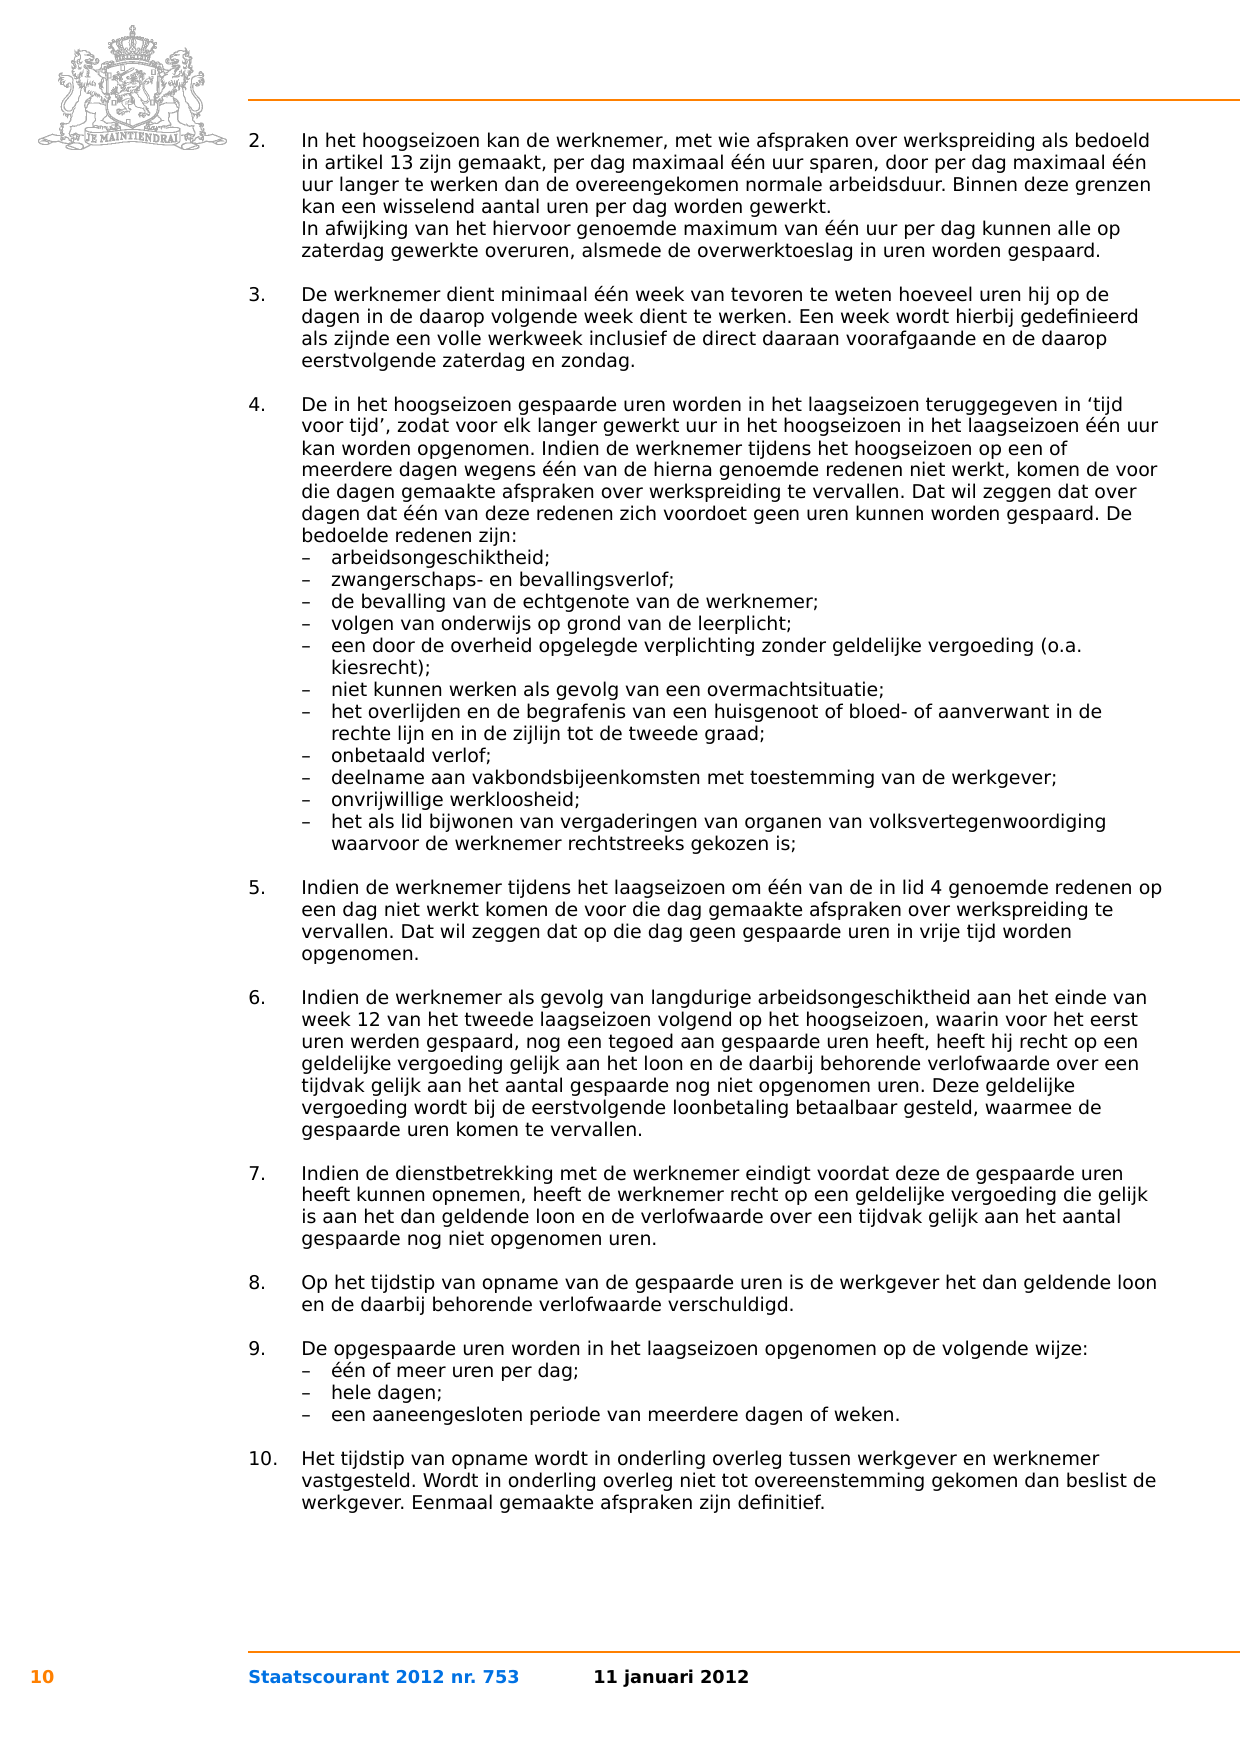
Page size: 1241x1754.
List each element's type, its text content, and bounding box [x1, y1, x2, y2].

text 8. Op het tijdstip van opname van de gespaarde uren is de werkgever het dan geldende loon en de daarbij behorende verlofwaarde verschuldigd. [248, 1272, 1163, 1316]
text 7. Indien de dienstbetrekking met de werknemer eindigt voordat deze de gespaarde uren heeft kunnen opnemen, heeft de werknemer recht op een geldelijke vergoeding die gelijk is aan het dan geldende loon en de verlofwaarde over een tijdvak gelijk aan het aantal gespaarde nog niet opgenomen uren. [248, 1162, 1163, 1250]
text 6. Indien de werknemer als gevolg van langdurige arbeidsongeschiktheid aan het einde van week 12 van het tweede laagseizoen volgend op het hoogseizoen, waarin voor het eerst uren werden gespaard, nog een tegoed aan gespaarde uren heeft, heeft hij recht op een geldelijke vergoeding gelijk aan het loon en de daarbij behorende verlofwaarde over een tijdvak gelijk aan het aantal gespaarde nog niet opgenomen uren. Deze geldelijke vergoeding wordt bij de eerstvolgende loonbetaling betaalbaar gesteld, waarmee de gespaarde uren komen te vervallen. [248, 987, 1163, 1141]
text 4. De in het hoogseizoen gespaarde uren worden in het laagseizoen teruggegeven in ‘tijd voor tijd’, zodat voor elk langer gewerkt uur in het hoogseizoen in het laagseizoen één uur kan worden opgenomen. Indien de werknemer tijdens het hoogseizoen op een of meerdere dagen wegens één van de hierna genoemde redenen niet werkt, komen de voor die dagen gemaakte afspraken over werkspreiding te vervallen. Dat wil zeggen dat over dagen dat één van deze redenen zich voordoet geen uren kunnen worden gespaard. De bedoelde redenen zijn: [248, 393, 1163, 547]
text 9. De opgespaarde uren worden in het laagseizoen opgenomen op de volgende wijze: [248, 1338, 1163, 1360]
text In afwijking van het hiervoor genoemde maximum van één uur per dag kunnen alle op zaterdag gewerkte overuren, alsmede de overwerktoeslag in uren worden gespaard. [301, 218, 1163, 262]
text – de bevalling van de echtgenote van de werknemer; [301, 591, 1163, 613]
text – het als lid bijwonen van vergaderingen van organen van volksvertegenwoordiging waarvoor de werknemer rechtstreeks gekozen is; [301, 811, 1163, 855]
text – niet kunnen werken als gevolg van een overmachtsituatie; [301, 679, 1163, 701]
text – onbetaald verlof; [301, 745, 1163, 767]
text 3. De werknemer dient minimaal één week van tevoren te weten hoeveel uren hij op de dagen in de daarop volgende week dient te werken. Een week wordt hierbij gedefinieerd als zijnde een volle werkweek inclusief de direct daaraan voorafgaande en de daarop eerstvolgende zaterdag en zondag. [248, 284, 1163, 372]
text – een aaneengesloten periode van meerdere dagen of weken. [301, 1404, 1163, 1426]
text 10. Het tijdstip van opname wordt in onderling overleg tussen werkgever en werknemer vastgesteld. Wordt in onderling overleg niet tot overeenstemming gekomen dan beslist de werkgever. Eenmaal gemaakte afspraken zijn definitief. [248, 1448, 1163, 1514]
picture [38, 25, 227, 150]
text – deelname aan vakbondsbijeenkomsten met toestemming van de werkgever; [301, 767, 1163, 789]
text – volgen van onderwijs op grond van de leerplicht; [301, 613, 1163, 635]
text – het overlijden en de begrafenis van een huisgenoot of bloed- of aanverwant in de rechte lijn en in de zijlijn tot de tweede graad; [301, 701, 1163, 745]
text – een door de overheid opgelegde verplichting zonder geldelijke vergoeding (o.a. kiesrecht); [301, 635, 1163, 679]
text 5. Indien de werknemer tijdens het laagseizoen om één van de in lid 4 genoemde redenen op een dag niet werkt komen de voor die dag gemaakte afspraken over werkspreiding te vervallen. Dat wil zeggen dat op die dag geen gespaarde uren in vrije tijd worden opgenomen. [248, 877, 1163, 965]
text – onvrijwillige werkloosheid; [301, 789, 1163, 811]
text – hele dagen; [301, 1382, 1163, 1404]
text 2. In het hoogseizoen kan de werknemer, met wie afspraken over werkspreiding als bedoeld in artikel 13 zijn gemaakt, per dag maximaal één uur sparen, door per dag maximaal één uur langer te werken dan de overeengekomen normale arbeidsduur. Binnen deze grenzen kan een wisselend aantal uren per dag worden gewerkt. [248, 130, 1163, 218]
text – zwangerschaps- en bevallingsverlof; [301, 569, 1163, 591]
text – één of meer uren per dag; [301, 1360, 1163, 1382]
text – arbeidsongeschiktheid; [301, 547, 1163, 569]
